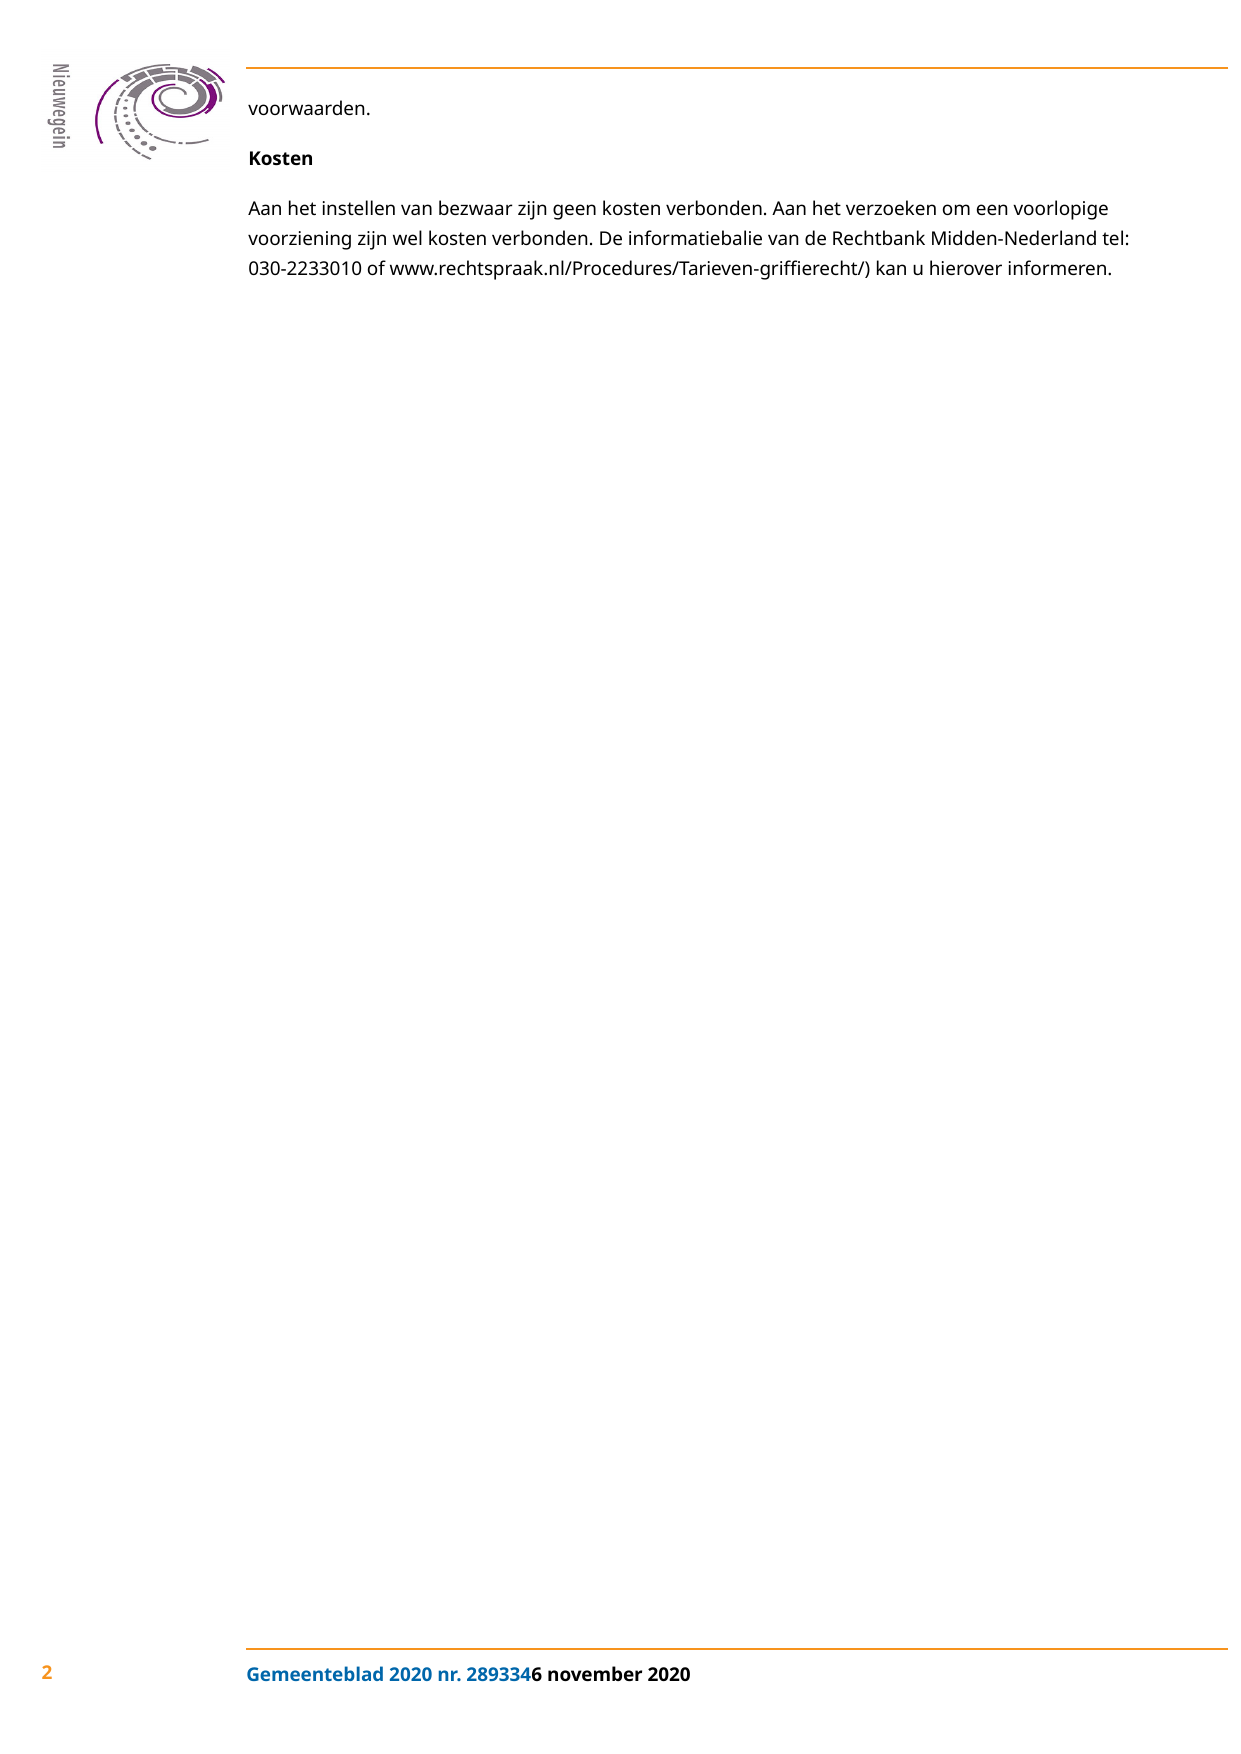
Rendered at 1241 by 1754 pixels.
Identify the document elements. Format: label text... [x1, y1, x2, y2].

picture [41, 47, 231, 172]
text voorwaarden. [248, 95, 1152, 121]
text Kosten [248, 145, 1152, 171]
text Aan het instellen van bezwaar zijn geen kosten verbonden. Aan het verzoeken om een voorlopige voorziening zijn wel kosten verbonden. De informatiebalie van de Rechtbank Midden-Nederland tel: 030-2233010 of www.rechtspraak.nl/Procedures/Tarieven-griffierecht/) kan u hierover informeren. [248, 196, 1152, 281]
